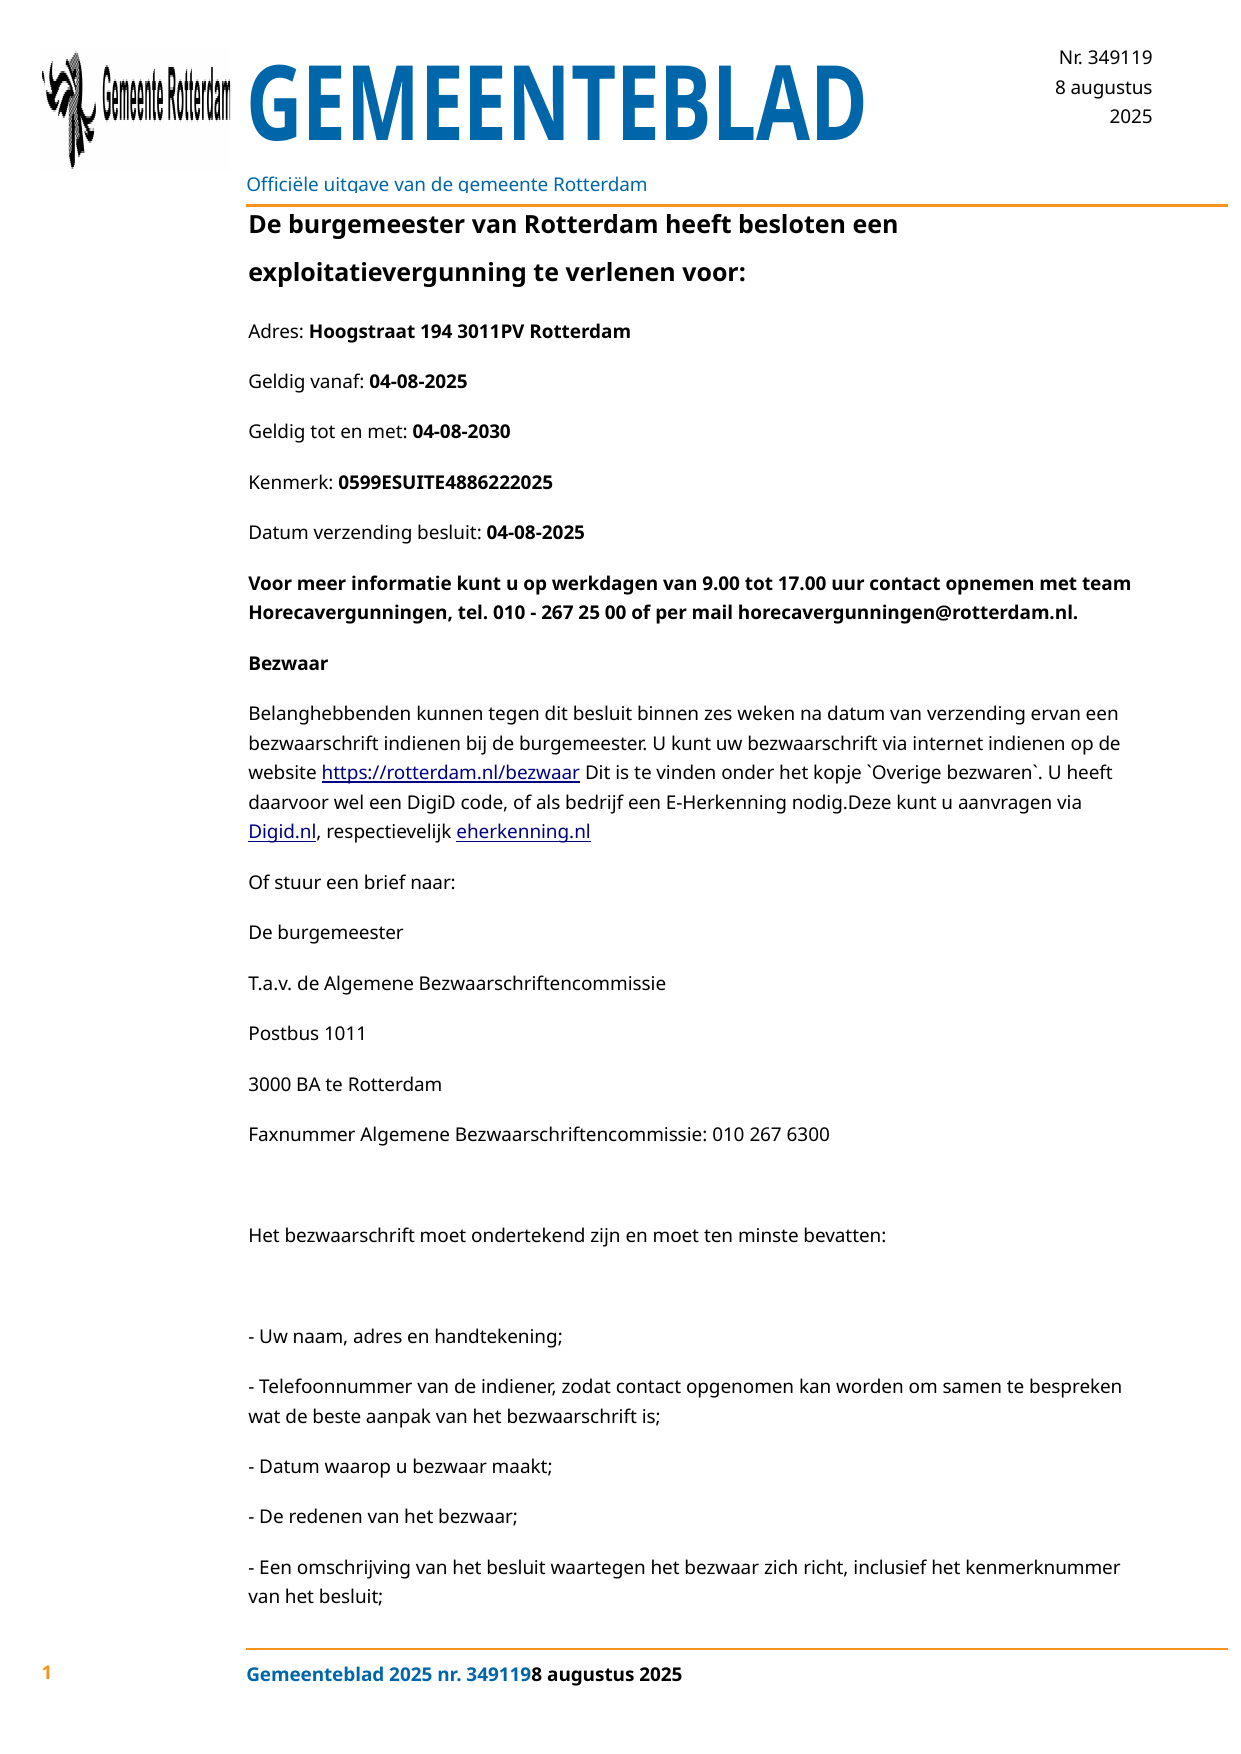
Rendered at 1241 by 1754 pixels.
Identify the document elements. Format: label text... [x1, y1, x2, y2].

text Adres: Hoogstraat 194 3011PV Rotterdam [248, 318, 1152, 344]
text Kenmerk: 0599ESUITE4886222025 [248, 469, 1152, 495]
text - De redenen van het bezwaar; [248, 1504, 1152, 1529]
text - Datum waarop u bezwaar maakt; [248, 1453, 1152, 1479]
text De burgemeester [248, 919, 1152, 945]
text Geldig vanaf: 04-08-2025 [248, 368, 1152, 394]
text Datum verzending besluit: 04-08-2025 [248, 519, 1152, 545]
text De burgemeester van Rotterdam heeft besloten een exploitatievergunning te verlenen voor: [248, 207, 1152, 288]
text Faxnummer Algemene Bezwaarschriftencommissie: 010 267 6300 [248, 1121, 1152, 1147]
text - Een omschrijving van het besluit waartegen het bezwaar zich richt, inclusief het kenmerknummer van het besluit; [248, 1554, 1152, 1609]
text 3000 BA te Rotterdam [248, 1071, 1152, 1097]
text Postbus 1011 [248, 1020, 1152, 1046]
text - Uw naam, adres en handtekening; [248, 1323, 1152, 1349]
text Het bezwaarschrift moet ondertekend zijn en moet ten minste bevatten: [248, 1222, 1152, 1248]
text - Telefoonnummer van de indiener, zodat contact opgenomen kan worden om samen te bespreken wat de beste aanpak van het bezwaarschrift is; [248, 1373, 1152, 1429]
text Geldig tot en met: 04-08-2030 [248, 419, 1152, 444]
text Belanghebbenden kunnen tegen dit besluit binnen zes weken na datum van verzending ervan een bezwaarschrift indienen bij de burgemeester. U kunt uw bezwaarschrift via internet indienen op de website https://rotterdam.nl/bezwaar Dit is te vinden onder het kopje `Overige bezwaren`. U heeft daarvoor wel een DigiD code, of als bedrijf een E-Herkenning nodig.Deze kunt u aanvragen via Digid.nl, respectievelijk eherkenning.nl [248, 700, 1152, 844]
text T.a.v. de Algemene Bezwaarschriftencommissie [248, 970, 1152, 996]
text Bezwaar [248, 650, 1152, 676]
picture [41, 47, 231, 172]
text Voor meer informatie kunt u op werkdagen van 9.00 tot 17.00 uur contact opnemen met team Horecavergunningen, tel. 010 - 267 25 00 of per mail horecavergunningen@rotterdam.nl. [248, 570, 1152, 625]
text Of stuur een brief naar: [248, 869, 1152, 895]
